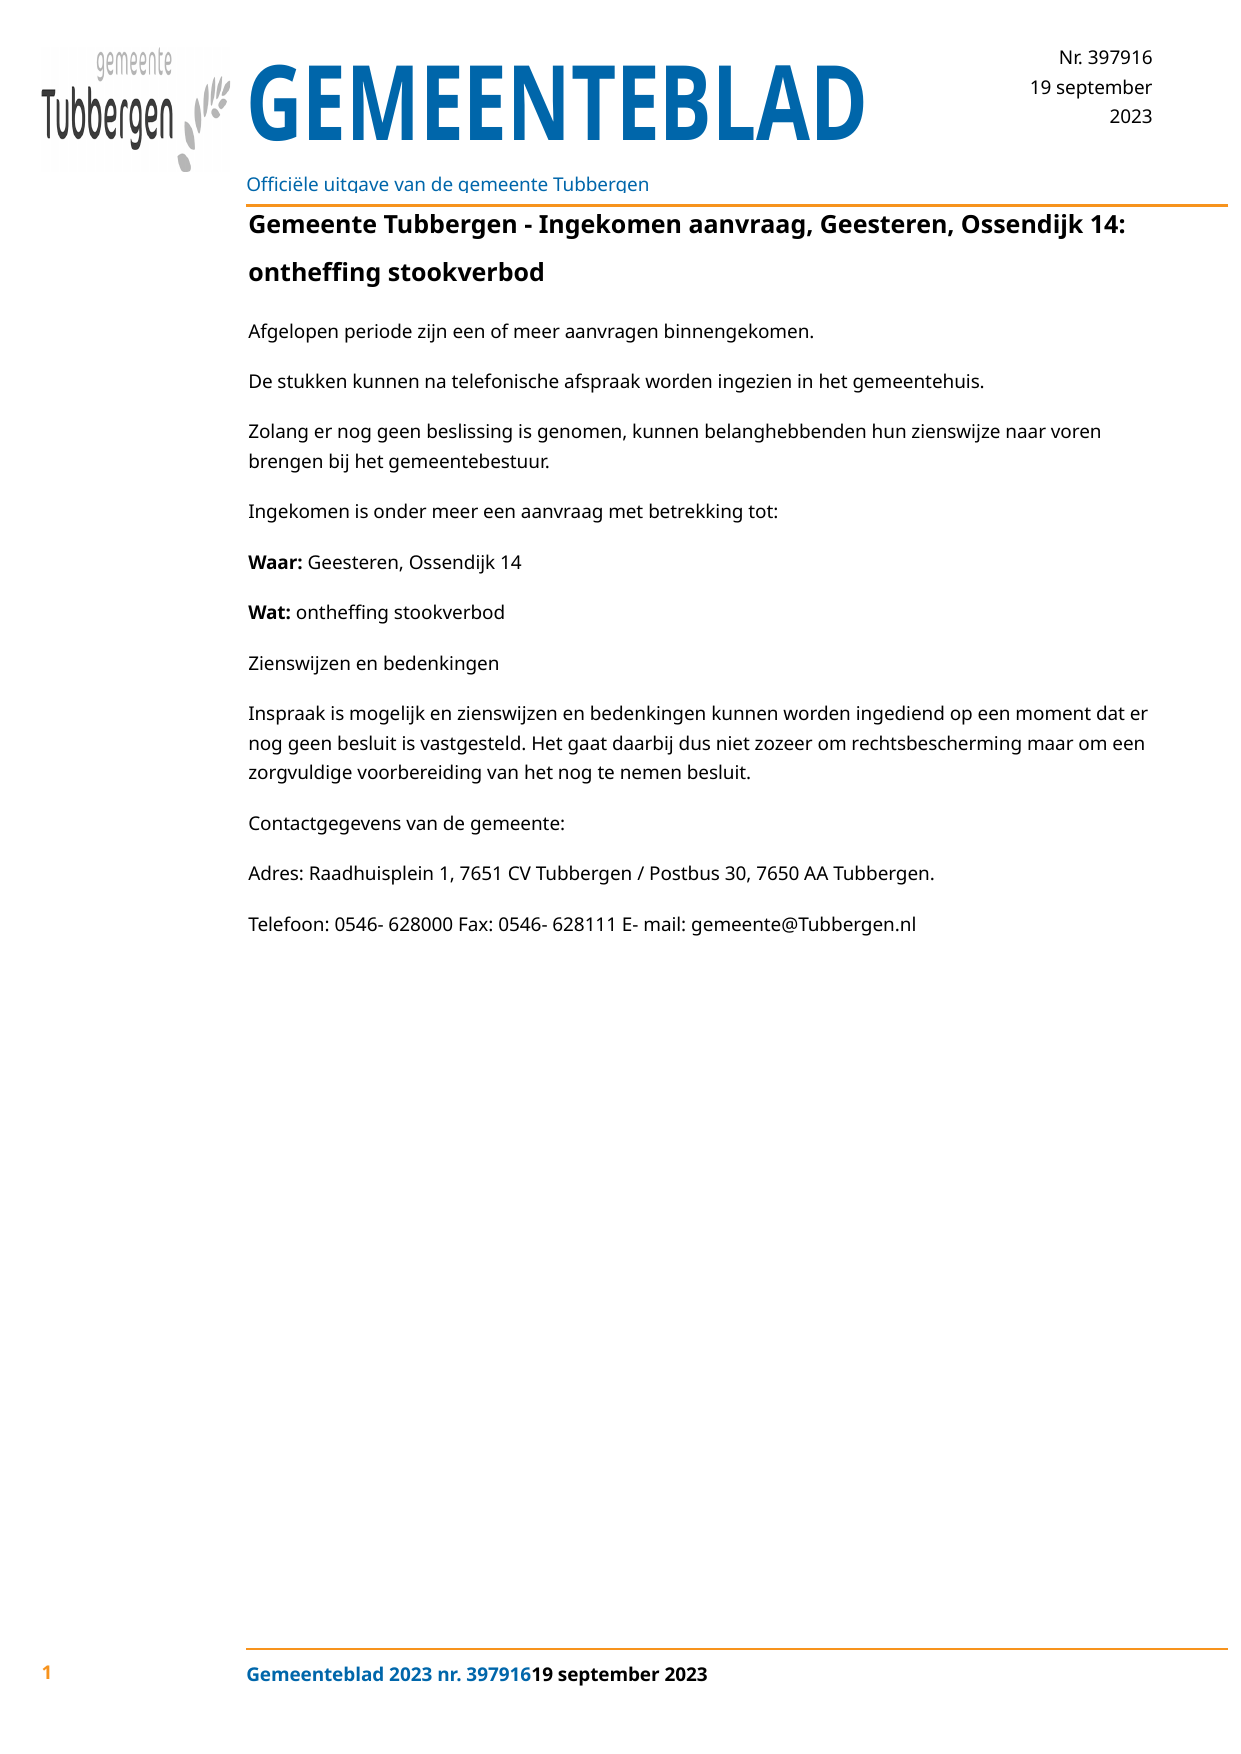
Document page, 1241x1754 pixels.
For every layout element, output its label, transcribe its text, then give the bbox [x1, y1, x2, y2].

text Telefoon: 0546- 628000 Fax: 0546- 628111 E- mail: gemeente@Tubbergen.nl [248, 911, 1152, 937]
text De stukken kunnen na telefonische afspraak worden ingezien in het gemeentehuis. [248, 368, 1152, 394]
text Waar: Geesteren, Ossendijk 14 [248, 549, 1152, 575]
text Inspraak is mogelijk en zienswijzen en bedenkingen kunnen worden ingediend op een moment dat er nog geen besluit is vastgesteld. Het gaat daarbij dus niet zozeer om rechtsbescherming maar om een zorgvuldige voorbereiding van het nog te nemen besluit. [248, 700, 1152, 785]
text Wat: ontheffing stookverbod [248, 599, 1152, 625]
text Zolang er nog geen beslissing is genomen, kunnen belanghebbenden hun zienswijze naar voren brengen bij het gemeentebestuur. [248, 419, 1152, 474]
text Ingekomen is onder meer een aanvraag met betrekking tot: [248, 499, 1152, 524]
text Gemeente Tubbergen - Ingekomen aanvraag, Geesteren, Ossendijk 14: ontheffing stookverbod [248, 207, 1152, 288]
text Adres: Raadhuisplein 1, 7651 CV Tubbergen / Postbus 30, 7650 AA Tubbergen. [248, 860, 1152, 886]
text Contactgegevens van de gemeente: [248, 810, 1152, 836]
picture [41, 47, 231, 172]
text Afgelopen periode zijn een of meer aanvragen binnengekomen. [248, 318, 1152, 344]
text Zienswijzen en bedenkingen [248, 650, 1152, 676]
